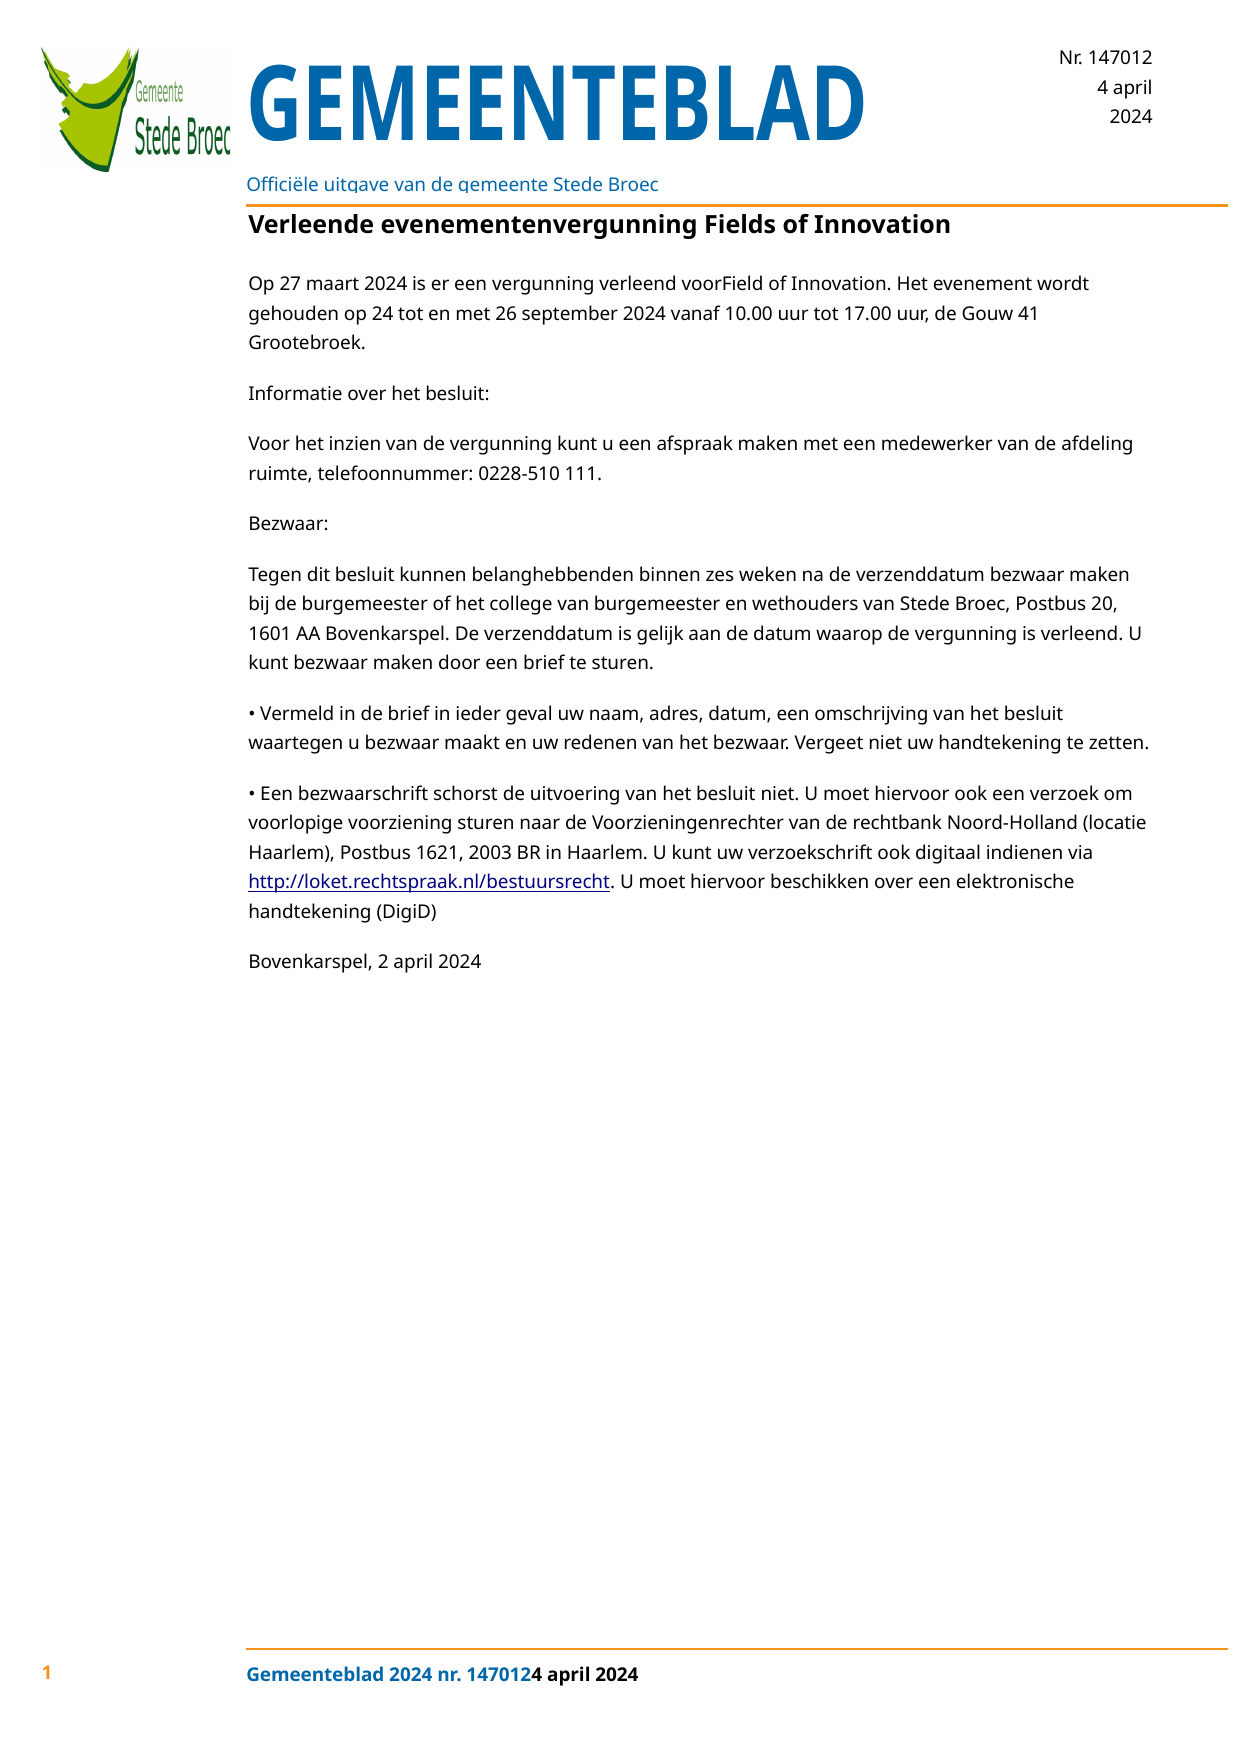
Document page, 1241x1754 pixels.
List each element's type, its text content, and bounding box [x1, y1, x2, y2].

text Bovenkarspel, 2 april 2024 [248, 949, 1152, 974]
text Tegen dit besluit kunnen belanghebbenden binnen zes weken na de verzenddatum bezwaar maken bij de burgemeester of het college van burgemeester en wethouders van Stede Broec, Postbus 20, 1601 AA Bovenkarspel. De verzenddatum is gelijk aan de datum waarop de vergunning is verleend. U kunt bezwaar maken door een brief te sturen. [248, 561, 1152, 675]
text Op 27 maart 2024 is er een vergunning verleend voorField of Innovation. Het evenement wordt gehouden op 24 tot en met 26 september 2024 vanaf 10.00 uur tot 17.00 uur, de Gouw 41 Grootebroek. [248, 270, 1152, 355]
text Voor het inzien van de vergunning kunt u een afspraak maken met een medewerker van de afdeling ruimte, telefoonnummer: 0228-510 111. [248, 430, 1152, 486]
text Bezwaar: [248, 510, 1152, 536]
text Verleende evenementenvergunning Fields of Innovation [248, 207, 1152, 241]
text • Vermeld in de brief in ieder geval uw naam, adres, datum, een omschrijving van het besluit waartegen u bezwaar maakt en uw redenen van het bezwaar. Vergeet niet uw handtekening te zetten. [248, 700, 1152, 755]
text Informatie over het besluit: [248, 380, 1152, 406]
text • Een bezwaarschrift schorst de uitvoering van het besluit niet. U moet hiervoor ook een verzoek om voorlopige voorziening sturen naar de Voorzieningenrechter van de rechtbank Noord-Holland (locatie Haarlem), Postbus 1621, 2003 BR in Haarlem. U kunt uw verzoekschrift ook digitaal indienen via http://loket.rechtspraak.nl/bestuursrecht. U moet hiervoor beschikken over een elektronische handtekening (DigiD) [248, 780, 1152, 924]
picture [41, 47, 231, 172]
